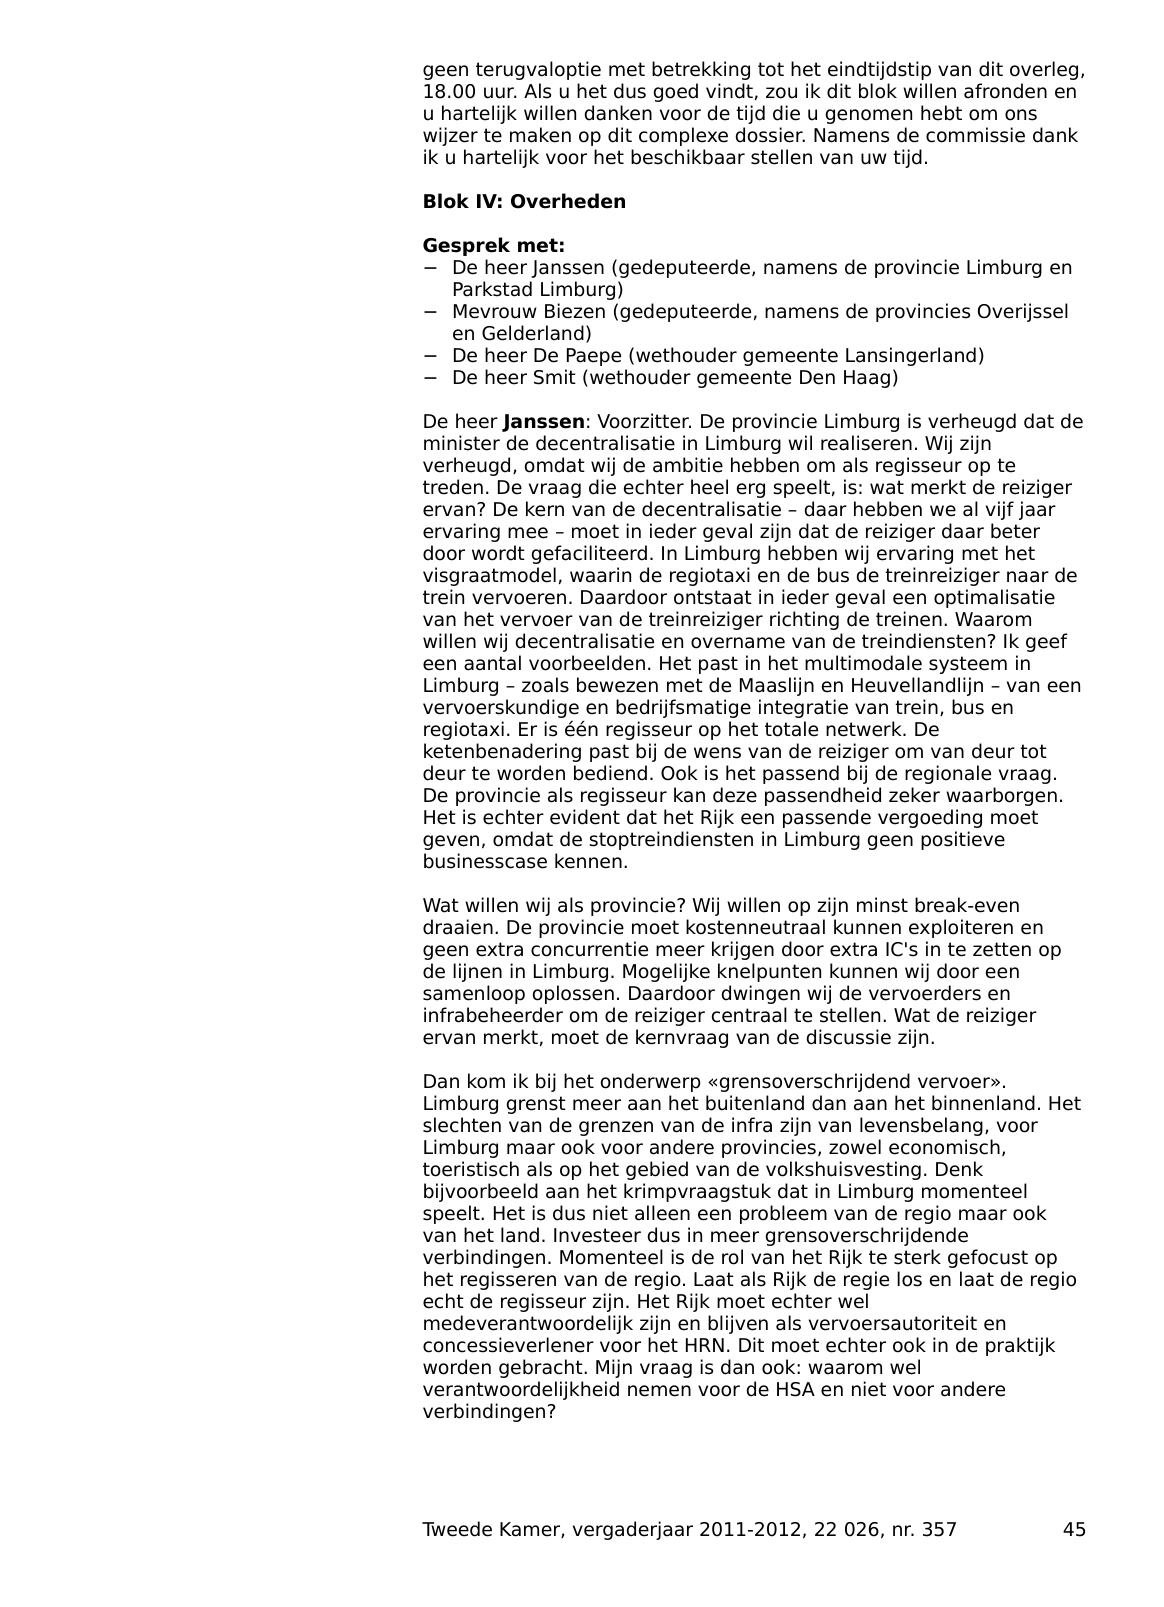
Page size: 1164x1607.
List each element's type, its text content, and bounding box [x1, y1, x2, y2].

text De heer Janssen: Voorzitter. De provincie Limburg is verheugd dat de minister de decentralisatie in Limburg wil realiseren. Wij zijn verheugd, omdat wij de ambitie hebben om als regisseur op te treden. De vraag die echter heel erg speelt, is: wat merkt de reiziger ervan? De kern van de decentralisatie – daar hebben we al vijf jaar ervaring mee – moet in ieder geval zijn dat de reiziger daar beter door wordt gefaciliteerd. In Limburg hebben wij ervaring met het visgraatmodel, waarin de regiotaxi en de bus de treinreiziger naar de trein vervoeren. Daardoor ontstaat in ieder geval een optimalisatie van het vervoer van de treinreiziger richting de treinen. Waarom willen wij decentralisatie en overname van de treindiensten? Ik geef een aantal voorbeelden. Het past in het multimodale systeem in Limburg – zoals bewezen met de Maaslijn en Heuvellandlijn – van een vervoerskundige en bedrijfsmatige integratie van trein, bus en regiotaxi. Er is één regisseur op het totale netwerk. De ketenbenadering past bij de wens van de reiziger om van deur tot deur te worden bediend. Ook is het passend bij de regionale vraag. De provincie als regisseur kan deze passendheid zeker waarborgen. Het is echter evident dat het Rijk een passende vergoeding moet geven, omdat de stoptreindiensten in Limburg geen positieve businesscase kennen. [422, 411, 1087, 873]
text − Mevrouw Biezen (gedeputeerde, namens de provincies Overijssel en Gelderland) [422, 301, 1087, 345]
text Wat willen wij als provincie? Wij willen op zijn minst break-even draaien. De provincie moet kostenneutraal kunnen exploiteren en geen extra concurrentie meer krijgen door extra IC's in te zetten op de lijnen in Limburg. Mogelijke knelpunten kunnen wij door een samenloop oplossen. Daardoor dwingen wij de vervoerders en infrabeheerder om de reiziger centraal te stellen. Wat de reiziger ervan merkt, moet de kernvraag van de discussie zijn. [422, 895, 1087, 1049]
text Dan kom ik bij het onderwerp «grensoverschrijdend vervoer». Limburg grenst meer aan het buitenland dan aan het binnenland. Het slechten van de grenzen van de infra zijn van levensbelang, voor Limburg maar ook voor andere provincies, zowel economisch, toeristisch als op het gebied van de volkshuisvesting. Denk bijvoorbeeld aan het krimpvraagstuk dat in Limburg momenteel speelt. Het is dus niet alleen een probleem van de regio maar ook van het land. Investeer dus in meer grensoverschrijdende verbindingen. Momenteel is de rol van het Rijk te sterk gefocust op het regisseren van de regio. Laat als Rijk de regie los en laat de regio echt de regisseur zijn. Het Rijk moet echter wel medeverantwoordelijk zijn en blijven als vervoersautoriteit en concessieverlener voor het HRN. Dit moet echter ook in de praktijk worden gebracht. Mijn vraag is dan ook: waarom wel verantwoordelijkheid nemen voor de HSA en niet voor andere verbindingen? [422, 1071, 1087, 1423]
text − De heer Janssen (gedeputeerde, namens de provincie Limburg en Parkstad Limburg) [422, 257, 1087, 301]
text − De heer Smit (wethouder gemeente Den Haag) [422, 367, 1087, 389]
text − De heer De Paepe (wethouder gemeente Lansingerland) [422, 345, 1087, 367]
subtitle Blok IV: Overheden [422, 191, 1087, 213]
text Gesprek met: [422, 235, 1087, 257]
text geen terugvaloptie met betrekking tot het eindtijdstip van dit overleg, 18.00 uur. Als u het dus goed vindt, zou ik dit blok willen afronden en u hartelijk willen danken voor de tijd die u genomen hebt om ons wijzer te maken op dit complexe dossier. Namens de commissie dank ik u hartelijk voor het beschikbaar stellen van uw tijd. [422, 59, 1087, 169]
